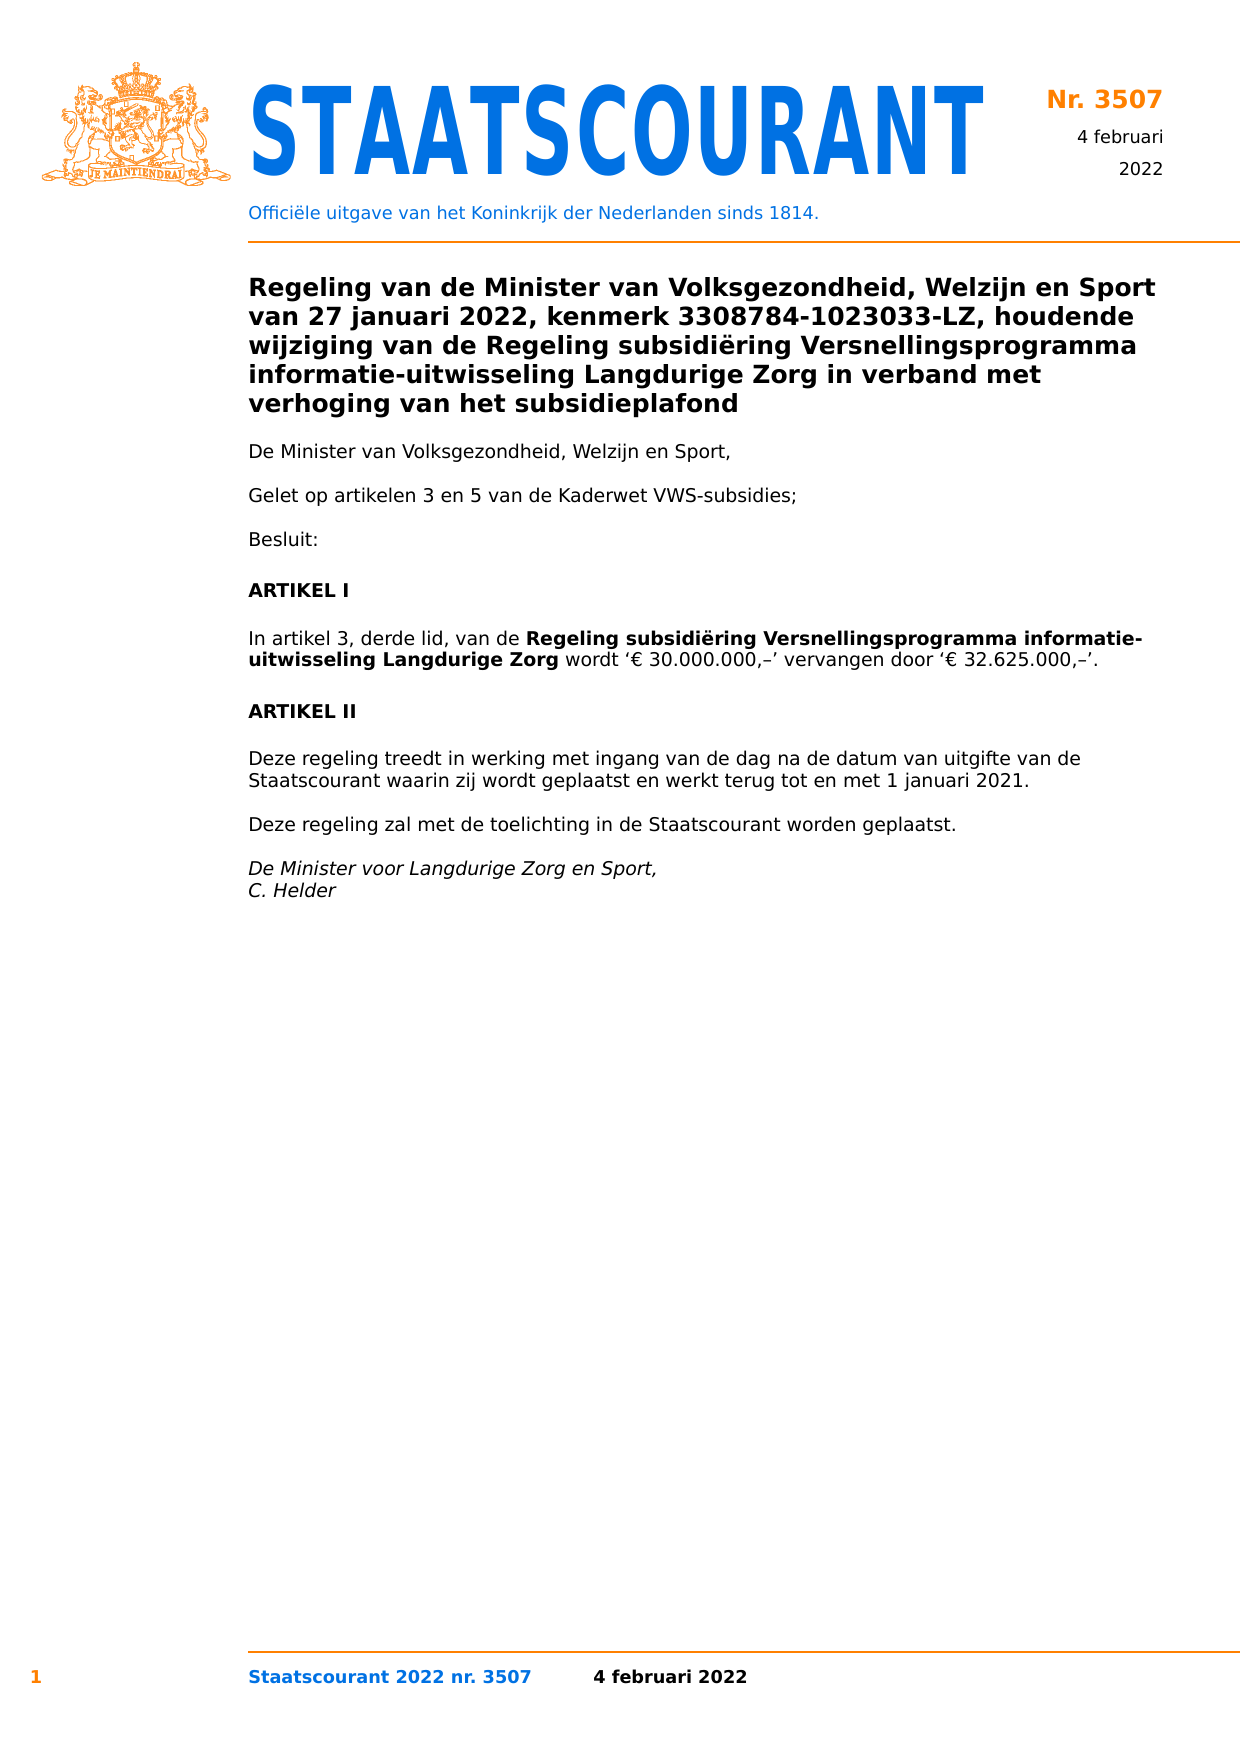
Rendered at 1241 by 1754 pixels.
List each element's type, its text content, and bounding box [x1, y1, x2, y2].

text Besluit: [248, 528, 1163, 550]
subtitle Regeling van de Minister van Volksgezondheid, Welzijn en Sport van 27 januari 2022, kenmerk 3308784-1023033-LZ, houdende wijziging van de Regeling subsidiëring Versnellingsprogramma informatie-uitwisseling Langdurige Zorg in verband met verhoging van het subsidieplafond [248, 273, 1163, 419]
text Deze regeling treedt in werking met ingang van de dag na de datum van uitgifte van de Staatscourant waarin zij wordt geplaatst en werkt terug tot en met 1 januari 2021. [248, 748, 1163, 792]
text In artikel 3, derde lid, van de Regeling subsidiëring Versnellingsprogramma informatie-uitwisseling Langdurige Zorg wordt ‘€ 30.000.000,–’ vervangen door ‘€ 32.625.000,–’. [248, 627, 1163, 671]
picture [41, 62, 231, 186]
table_header [25, 62, 248, 241]
text Gelet op artikelen 3 en 5 van de Kaderwet VWS-subsidies; [248, 484, 1163, 507]
table_cell 4 februari [998, 121, 1240, 153]
table_header Nr. 3507 [998, 62, 1240, 121]
table_cell 2022 [998, 153, 1240, 203]
table_cell Officiële uitgave van het Koninkrijk der Nederlanden sinds 1814. [248, 203, 1240, 241]
subtitle ARTIKEL II [248, 701, 1163, 723]
subtitle ARTIKEL I [248, 580, 1163, 602]
text Deze regeling zal met de toelichting in de Staatscourant worden geplaatst. [248, 814, 1163, 836]
table_header STAATSCOURANT [248, 62, 998, 203]
text De Minister van Volksgezondheid, Welzijn en Sport, [248, 441, 1163, 463]
text De Minister voor Langdurige Zorg en Sport, C. Helder [248, 858, 1163, 902]
